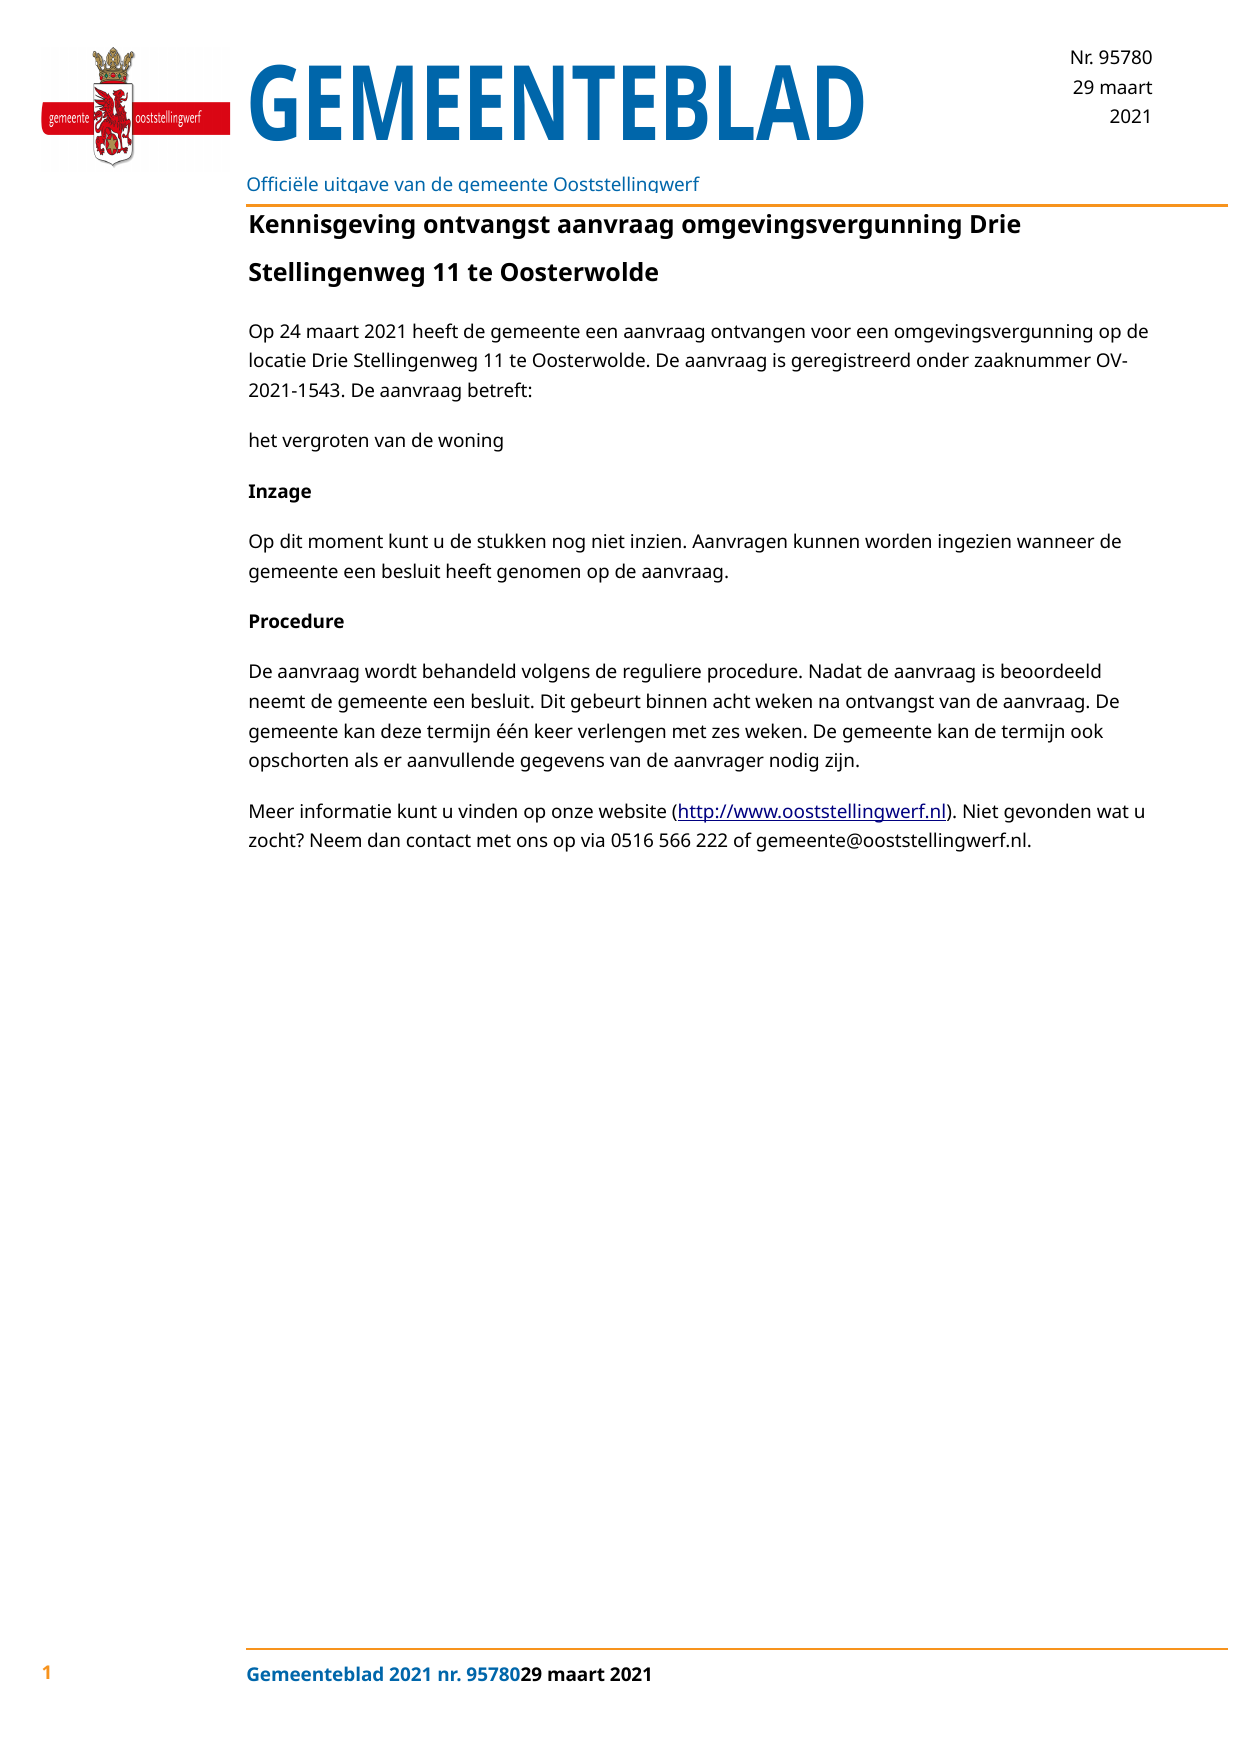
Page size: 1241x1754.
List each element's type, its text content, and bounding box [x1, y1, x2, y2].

picture [41, 47, 231, 172]
text Op dit moment kunt u de stukken nog niet inzien. Aanvragen kunnen worden ingezien wanneer de gemeente een besluit heeft genomen op de aanvraag. [248, 528, 1152, 584]
text Op 24 maart 2021 heeft de gemeente een aanvraag ontvangen voor een omgevingsvergunning op de locatie Drie Stellingenweg 11 te Oosterwolde. De aanvraag is geregistreerd onder zaaknummer OV-2021-1543. De aanvraag betreft: [248, 318, 1152, 403]
text De aanvraag wordt behandeld volgens de reguliere procedure. Nadat de aanvraag is beoordeeld neemt de gemeente een besluit. Dit gebeurt binnen acht weken na ontvangst van de aanvraag. De gemeente kan deze termijn één keer verlengen met zes weken. De gemeente kan de termijn ook opschorten als er aanvullende gegevens van de aanvrager nodig zijn. [248, 659, 1152, 773]
text het vergroten van de woning [248, 427, 1152, 453]
text Procedure [248, 608, 1152, 634]
text Inzage [248, 478, 1152, 504]
text Meer informatie kunt u vinden op onze website (http://www.ooststellingwerf.nl). Niet gevonden wat u zocht? Neem dan contact met ons op via 0516 566 222 of gemeente@ooststellingwerf.nl. [248, 798, 1152, 853]
text Kennisgeving ontvangst aanvraag omgevingsvergunning Drie Stellingenweg 11 te Oosterwolde [248, 207, 1152, 288]
